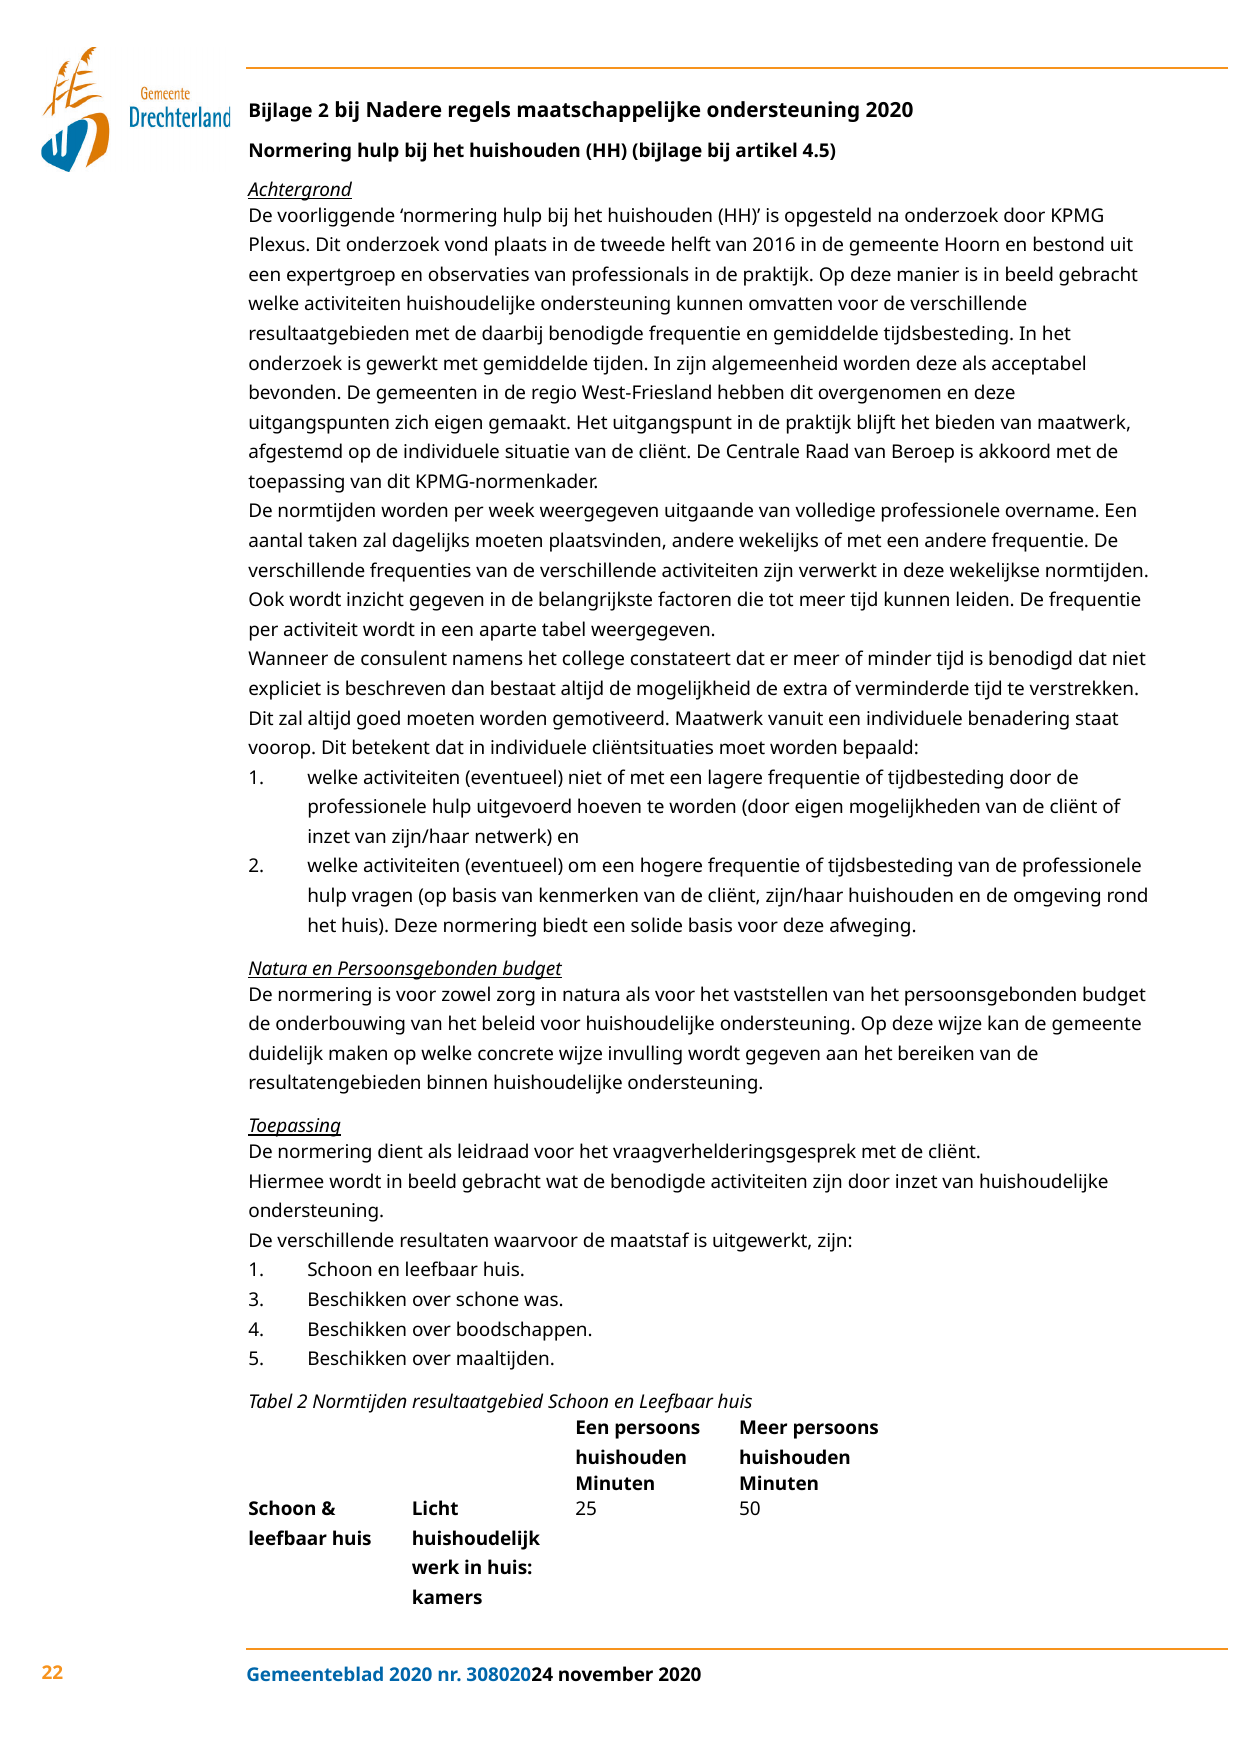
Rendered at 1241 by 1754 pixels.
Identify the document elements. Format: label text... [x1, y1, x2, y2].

table_cell Licht huishoudelijk werk in huis: kamers [412, 1495, 575, 1610]
text De voorliggende ‘normering hulp bij het huishouden (HH)’ is opgesteld na onderzoek door KPMG Plexus. Dit onderzoek vond plaats in de tweede helft van 2016 in de gemeente Hoorn en bestond uit een expertgroep en observaties van professionals in de praktijk. Op deze manier is in beeld gebracht welke activiteiten huishoudelijke ondersteuning kunnen omvatten voor de verschillende resultaatgebieden met de daarbij benodigde frequentie en gemiddelde tijdsbesteding. In het onderzoek is gewerkt met gemiddelde tijden. In zijn algemeenheid worden deze als acceptabel bevonden. De gemeenten in de regio West-Friesland hebben dit overgenomen en deze uitgangspunten zich eigen gemaakt. Het uitgangspunt in de praktijk blijft het bieden van maatwerk, afgestemd op de individuele situatie van de cliënt. De Centrale Raad van Beroep is akkoord met de toepassing van dit KPMG-normenkader. [248, 202, 1152, 494]
text Hiermee wordt in beeld gebracht wat de benodigde activiteiten zijn door inzet van huishoudelijke ondersteuning. [248, 1168, 1152, 1223]
text De verschillende resultaten waarvoor de maatstaf is uitgewerkt, zijn: [248, 1227, 1152, 1253]
picture [226, 115, 231, 124]
list welke activiteiten (eventueel) om een hogere frequentie of tijdsbesteding van de professionele hulp vragen (op basis van kenmerken van de cliënt, zijn/haar huishouden en de omgeving rond het huis). Deze normering biedt een solide basis voor deze afweging. [248, 853, 1152, 938]
table_header [903, 1414, 1152, 1470]
list Beschikken over maaltijden. [248, 1345, 1152, 1371]
table_cell [903, 1470, 1152, 1495]
table_header [248, 1414, 412, 1470]
picture [41, 47, 231, 172]
table_header Een persoons huishouden [575, 1414, 739, 1470]
table_cell [248, 1470, 412, 1495]
table_cell 50 [739, 1495, 902, 1610]
text Bijlage 2 bij Nadere regels maatschappelijke ondersteuning 2020 [248, 95, 1152, 123]
list welke activiteiten (eventueel) niet of met een lagere frequentie of tijdbesteding door de professionele hulp uitgevoerd hoeven te worden (door eigen mogelijkheden van de cliënt of inzet van zijn/haar netwerk) en [248, 764, 1152, 849]
text Normering hulp bij het huishouden (HH) (bijlage bij artikel 4.5) [248, 137, 1152, 163]
table_cell Minuten [575, 1470, 739, 1495]
text Wanneer de consulent namens het college constateert dat er meer of minder tijd is benodigd dat niet expliciet is beschreven dan bestaat altijd de mogelijkheid de extra of verminderde tijd te verstrekken. Dit zal altijd goed moeten worden gemotiveerd. Maatwerk vanuit een individuele benadering staat voorop. Dit betekent dat in individuele cliëntsituaties moet worden bepaald: [248, 646, 1152, 760]
table_cell Schoon & leefbaar huis [248, 1495, 412, 1610]
text De normering is voor zowel zorg in natura als voor het vaststellen van het persoonsgebonden budget de onderbouwing van het beleid voor huishoudelijke ondersteuning. Op deze wijze kan de gemeente duidelijk maken op welke concrete wijze invulling wordt gegeven aan het bereiken van de resultatengebieden binnen huishoudelijke ondersteuning. [248, 981, 1152, 1095]
table_header [412, 1414, 575, 1470]
table_cell [903, 1495, 1152, 1610]
table_header Meer persoons huishouden [739, 1414, 902, 1470]
list Beschikken over boodschappen. [248, 1316, 1152, 1342]
list Beschikken over schone was. [248, 1286, 1152, 1312]
text De normtijden worden per week weergegeven uitgaande van volledige professionele overname. Een aantal taken zal dagelijks moeten plaatsvinden, andere wekelijks of met een andere frequentie. De verschillende frequenties van de verschillende activiteiten zijn verwerkt in deze wekelijkse normtijden. Ook wordt inzicht gegeven in de belangrijkste factoren die tot meer tijd kunnen leiden. De frequentie per activiteit wordt in een aparte tabel weergegeven. [248, 498, 1152, 642]
text Toepassing [248, 1113, 1152, 1138]
list Schoon en leefbaar huis. [248, 1257, 1152, 1282]
text Natura en Persoonsgebonden budget [248, 955, 1152, 981]
table_cell 25 [575, 1495, 739, 1610]
picture [41, 158, 64, 172]
text Achtergrond [248, 176, 1152, 202]
text De normering dient als leidraad voor het vraagverhelderingsgesprek met de cliënt. [248, 1138, 1152, 1164]
text Tabel 2 Normtijden resultaatgebied Schoon en Leefbaar huis [248, 1388, 1152, 1414]
table_cell [412, 1470, 575, 1495]
table_cell Minuten [739, 1470, 902, 1495]
